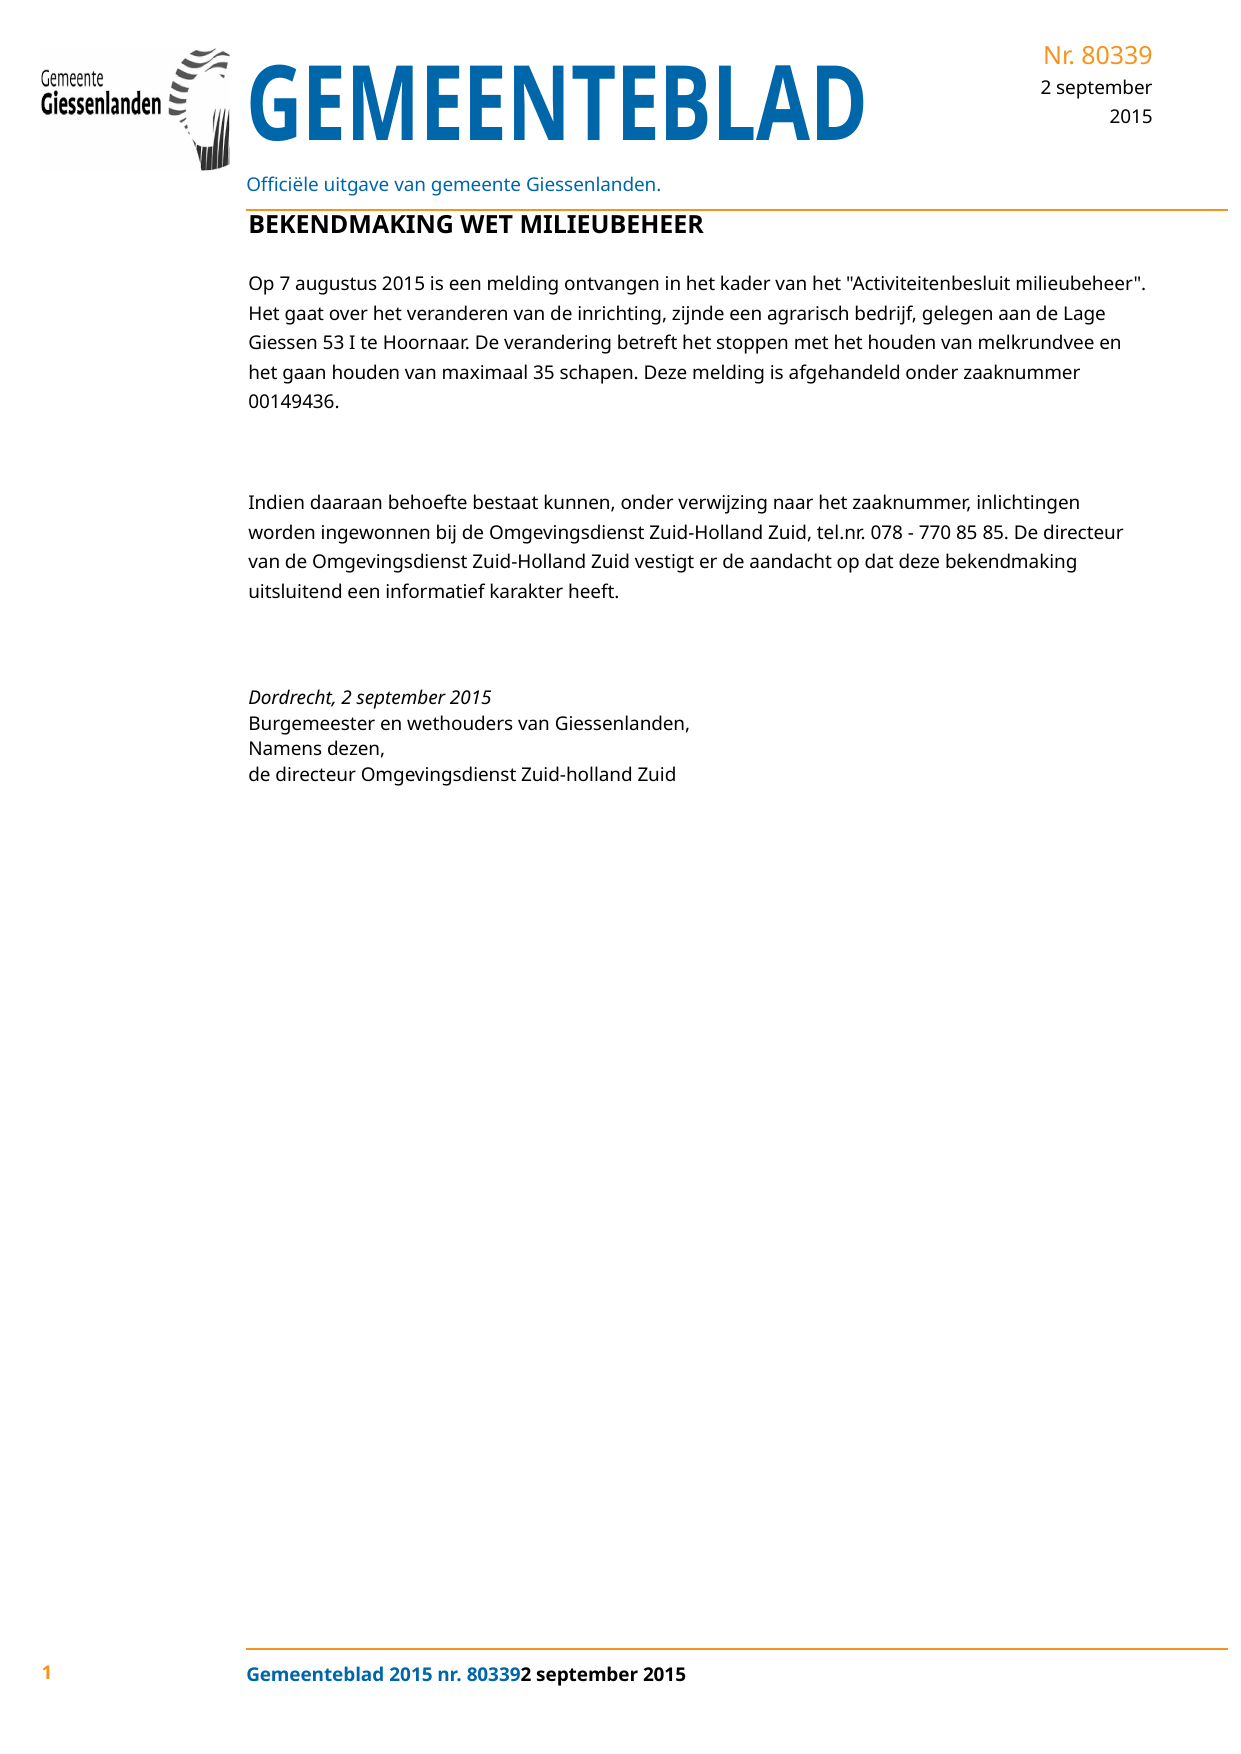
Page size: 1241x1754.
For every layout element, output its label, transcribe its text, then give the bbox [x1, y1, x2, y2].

text Burgemeester en wethouders van Giessenlanden, [248, 710, 1152, 735]
text Op 7 augustus 2015 is een melding ontvangen in het kader van het "Activiteitenbesluit milieubeheer". Het gaat over het veranderen van de inrichting, zijnde een agrarisch bedrijf, gelegen aan de Lage Giessen 53 I te Hoornaar. De verandering betreft het stoppen met het houden van melkrundvee en het gaan houden van maximaal 35 schapen. Deze melding is afgehandeld onder zaaknummer 00149436. [248, 270, 1152, 414]
picture [41, 47, 231, 172]
text BEKENDMAKING WET MILIEUBEHEER [248, 211, 1152, 241]
text de directeur Omgevingsdienst Zuid-holland Zuid [248, 761, 1152, 787]
text Indien daaraan behoefte bestaat kunnen, onder verwijzing naar het zaaknummer, inlichtingen worden ingewonnen bij de Omgevingsdienst Zuid-Holland Zuid, tel.nr. 078 - 770 85 85. De directeur van de Omgevingsdienst Zuid-Holland Zuid vestigt er de aandacht op dat deze bekendmaking uitsluitend een informatief karakter heeft. [248, 489, 1152, 604]
text Dordrecht, 2 september 2015 [248, 684, 1152, 710]
text Namens dezen, [248, 735, 1152, 761]
